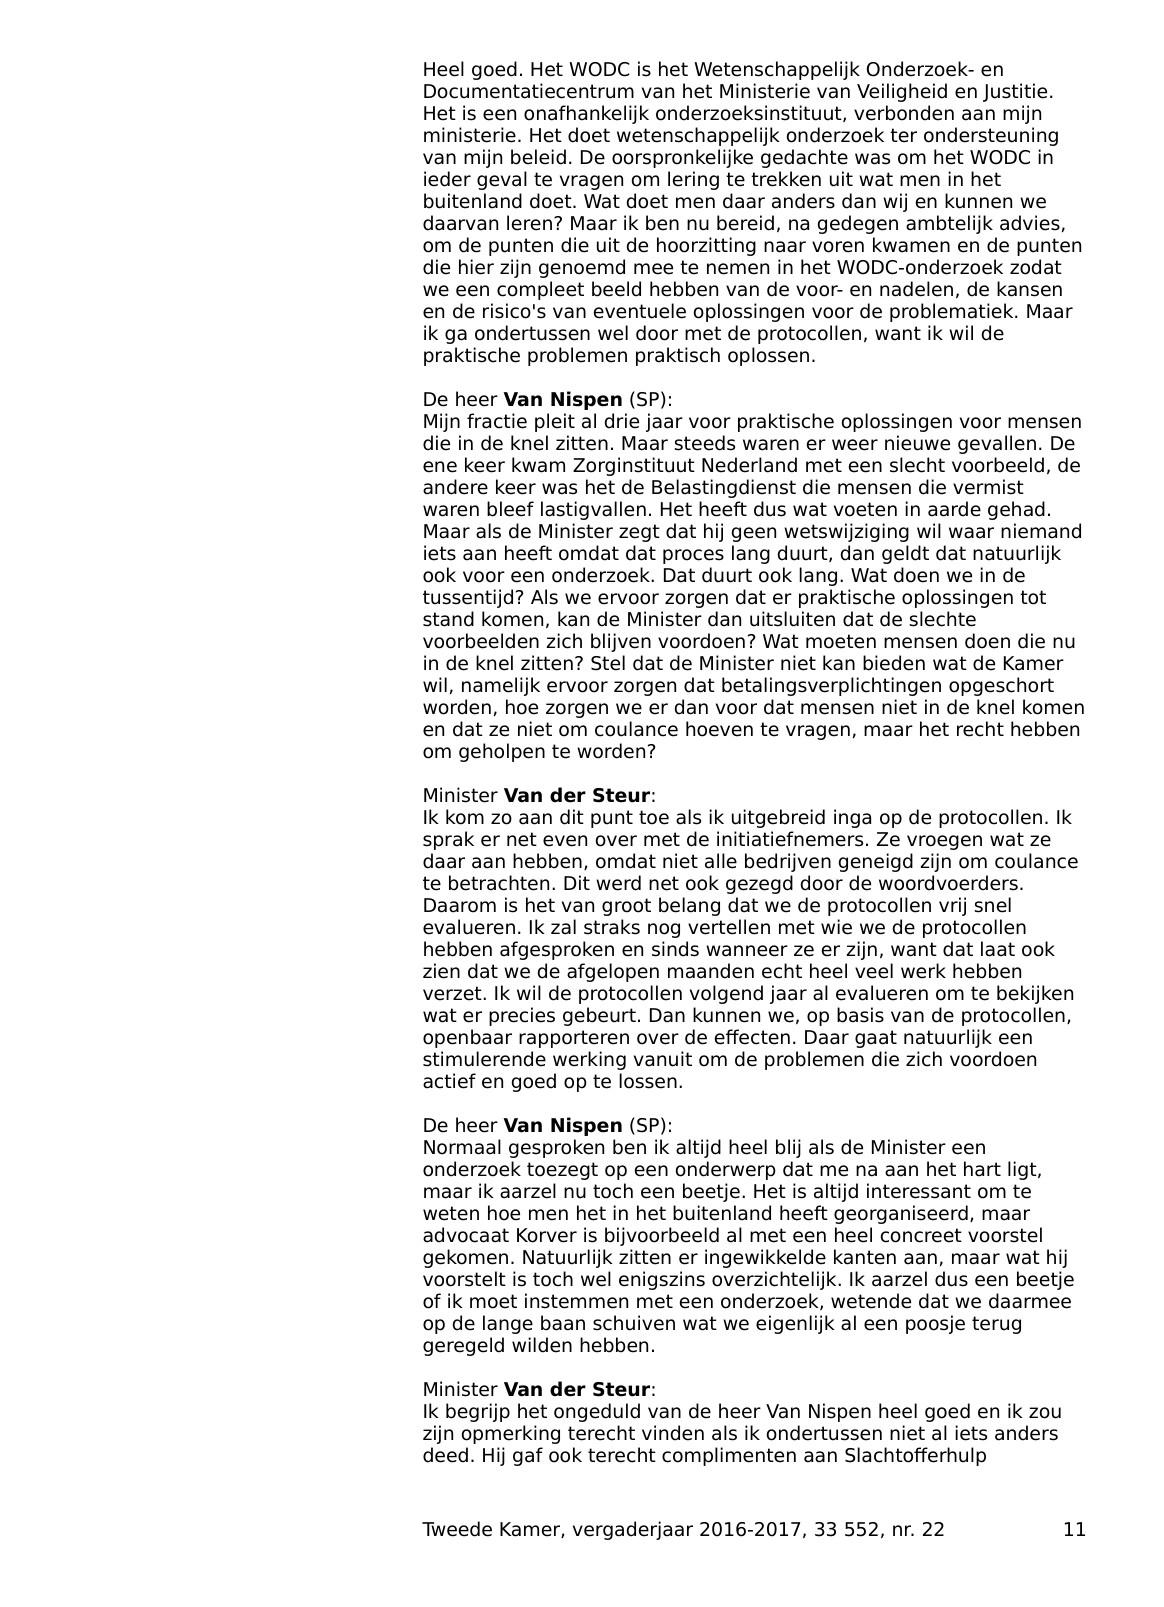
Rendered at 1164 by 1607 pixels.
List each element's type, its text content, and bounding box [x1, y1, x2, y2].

text Minister Van der Steur: [422, 785, 1087, 807]
text Heel goed. Het WODC is het Wetenschappelijk Onderzoek- en Documentatiecentrum van het Ministerie van Veiligheid en Justitie. Het is een onafhankelijk onderzoeksinstituut, verbonden aan mijn ministerie. Het doet wetenschappelijk onderzoek ter ondersteuning van mijn beleid. De oorspronkelijke gedachte was om het WODC in ieder geval te vragen om lering te trekken uit wat men in het buitenland doet. Wat doet men daar anders dan wij en kunnen we daarvan leren? Maar ik ben nu bereid, na gedegen ambtelijk advies, om de punten die uit de hoorzitting naar voren kwamen en de punten die hier zijn genoemd mee te nemen in het WODC-onderzoek zodat we een compleet beeld hebben van de voor- en nadelen, de kansen en de risico's van eventuele oplossingen voor de problematiek. Maar ik ga ondertussen wel door met de protocollen, want ik wil de praktische problemen praktisch oplossen. [422, 59, 1087, 367]
text De heer Van Nispen (SP): [422, 389, 1087, 411]
text Minister Van der Steur: [422, 1379, 1087, 1401]
text De heer Van Nispen (SP): [422, 1115, 1087, 1137]
text Ik kom zo aan dit punt toe als ik uitgebreid inga op de protocollen. Ik sprak er net even over met de initiatiefnemers. Ze vroegen wat ze daar aan hebben, omdat niet alle bedrijven geneigd zijn om coulance te betrachten. Dit werd net ook gezegd door de woordvoerders. Daarom is het van groot belang dat we de protocollen vrij snel evalueren. Ik zal straks nog vertellen met wie we de protocollen hebben afgesproken en sinds wanneer ze er zijn, want dat laat ook zien dat we de afgelopen maanden echt heel veel werk hebben verzet. Ik wil de protocollen volgend jaar al evalueren om te bekijken wat er precies gebeurt. Dan kunnen we, op basis van de protocollen, openbaar rapporteren over de effecten. Daar gaat natuurlijk een stimulerende werking vanuit om de problemen die zich voordoen actief en goed op te lossen. [422, 807, 1087, 1092]
text Ik begrijp het ongeduld van de heer Van Nispen heel goed en ik zou zijn opmerking terecht vinden als ik ondertussen niet al iets anders deed. Hij gaf ook terecht complimenten aan Slachtofferhulp [422, 1401, 1087, 1467]
text Mijn fractie pleit al drie jaar voor praktische oplossingen voor mensen die in de knel zitten. Maar steeds waren er weer nieuwe gevallen. De ene keer kwam Zorginstituut Nederland met een slecht voorbeeld, de andere keer was het de Belastingdienst die mensen die vermist waren bleef lastigvallen. Het heeft dus wat voeten in aarde gehad. Maar als de Minister zegt dat hij geen wetswijziging wil waar niemand iets aan heeft omdat dat proces lang duurt, dan geldt dat natuurlijk ook voor een onderzoek. Dat duurt ook lang. Wat doen we in de tussentijd? Als we ervoor zorgen dat er praktische oplossingen tot stand komen, kan de Minister dan uitsluiten dat de slechte voorbeelden zich blijven voordoen? Wat moeten mensen doen die nu in de knel zitten? Stel dat de Minister niet kan bieden wat de Kamer wil, namelijk ervoor zorgen dat betalingsverplichtingen opgeschort worden, hoe zorgen we er dan voor dat mensen niet in de knel komen en dat ze niet om coulance hoeven te vragen, maar het recht hebben om geholpen te worden? [422, 411, 1087, 763]
text Normaal gesproken ben ik altijd heel blij als de Minister een onderzoek toezegt op een onderwerp dat me na aan het hart ligt, maar ik aarzel nu toch een beetje. Het is altijd interessant om te weten hoe men het in het buitenland heeft georganiseerd, maar advocaat Korver is bijvoorbeeld al met een heel concreet voorstel gekomen. Natuurlijk zitten er ingewikkelde kanten aan, maar wat hij voorstelt is toch wel enigszins overzichtelijk. Ik aarzel dus een beetje of ik moet instemmen met een onderzoek, wetende dat we daarmee op de lange baan schuiven wat we eigenlijk al een poosje terug geregeld wilden hebben. [422, 1137, 1087, 1356]
